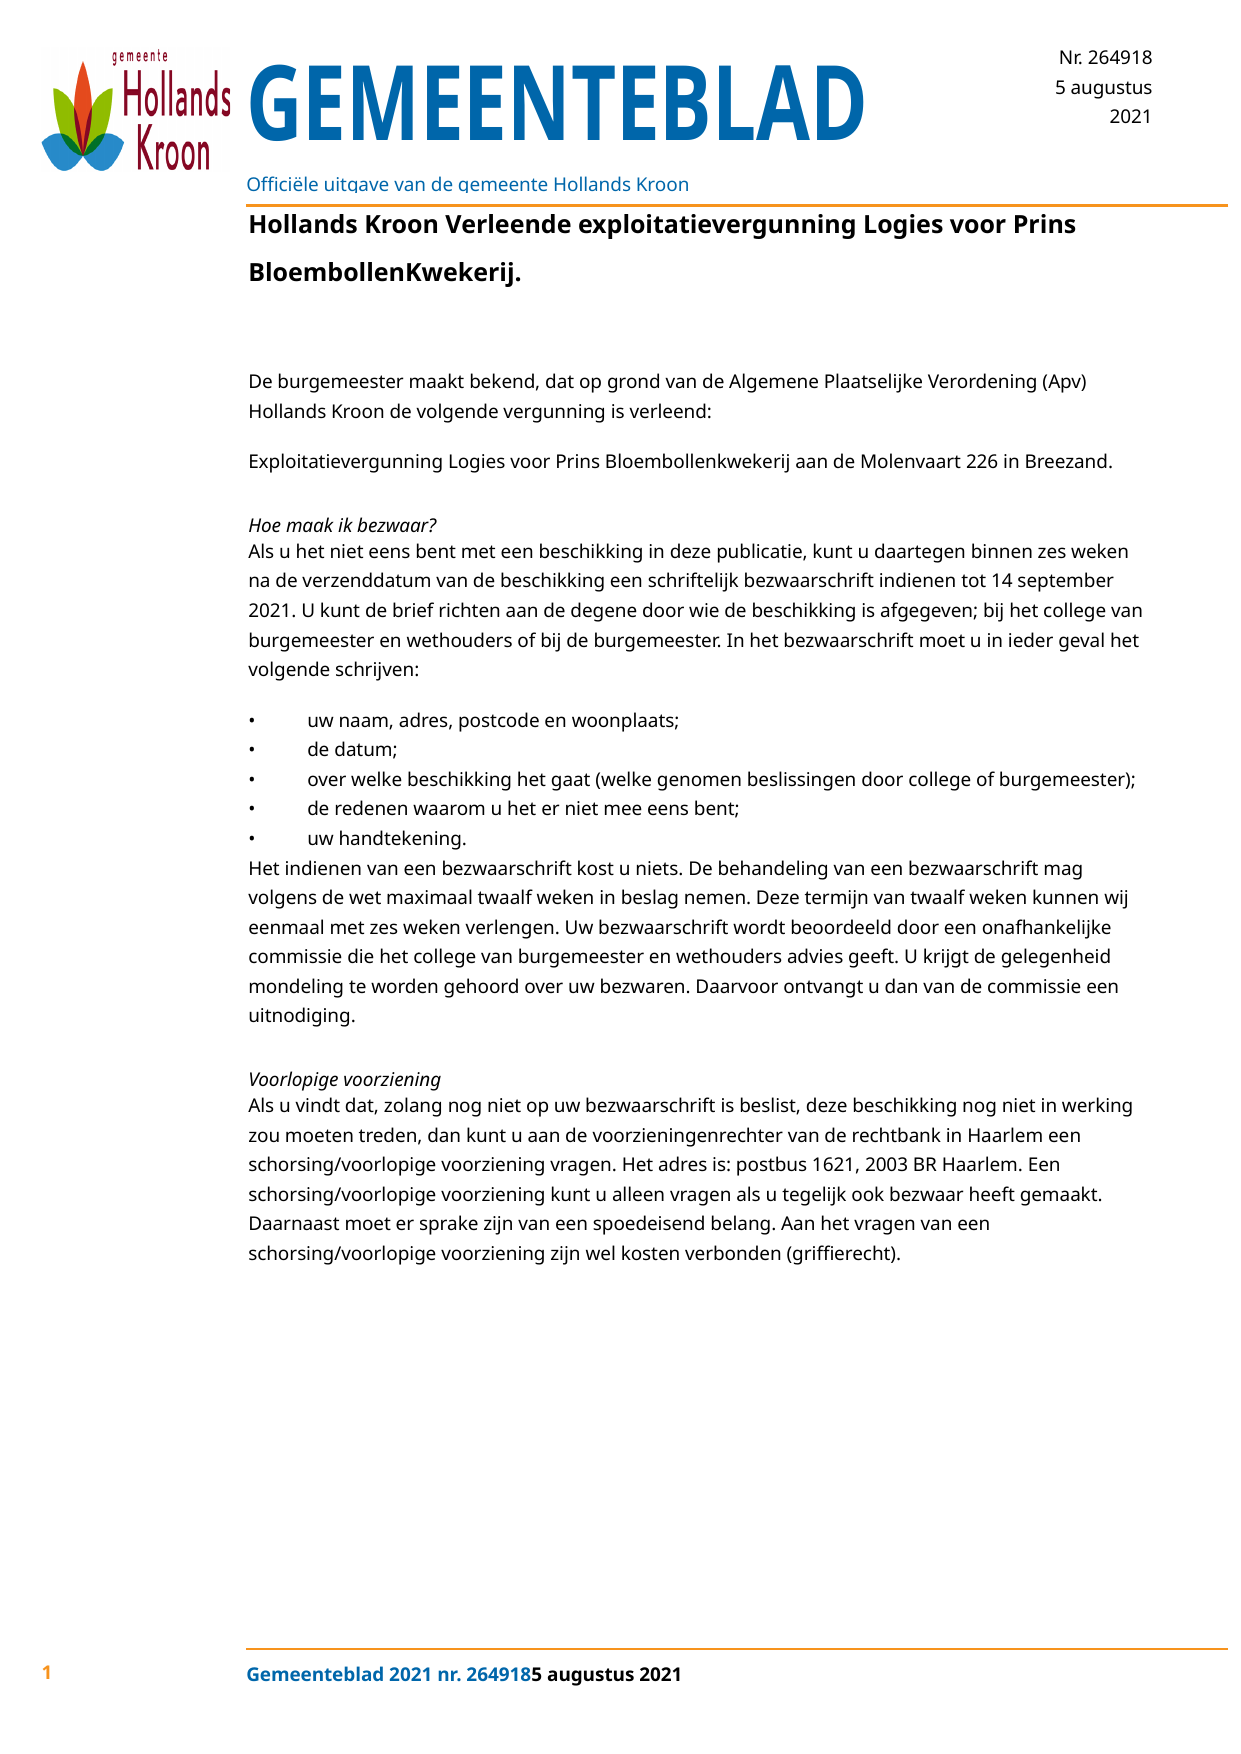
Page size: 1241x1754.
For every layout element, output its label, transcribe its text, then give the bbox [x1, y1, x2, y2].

text Voorlopige voorziening [248, 1067, 1152, 1092]
picture [41, 47, 231, 172]
list de redenen waarom u het er niet mee eens bent; [248, 796, 1152, 821]
text Hoe maak ik bezwaar? [248, 512, 1152, 538]
text Het indienen van een bezwaarschrift kost u niets. De behandeling van een bezwaarschrift mag volgens de wet maximaal twaalf weken in beslag nemen. Deze termijn van twaalf weken kunnen wij eenmaal met zes weken verlengen. Uw bezwaarschrift wordt beoordeeld door een onafhankelijke commissie die het college van burgemeester en wethouders advies geeft. U krijgt de gelegenheid mondeling te worden gehoord over uw bezwaren. Daarvoor ontvangt u dan van de commissie een uitnodiging. [248, 855, 1152, 1028]
text Hollands Kroon Verleende exploitatievergunning Logies voor Prins BloembollenKwekerij. [248, 207, 1152, 288]
text De burgemeester maakt bekend, dat op grond van de Algemene Plaatselijke Verordening (Apv) Hollands Kroon de volgende vergunning is verleend: [248, 368, 1152, 424]
list uw naam, adres, postcode en woonplaats; [248, 707, 1152, 732]
list de datum; [248, 736, 1152, 762]
text Exploitatievergunning Logies voor Prins Bloembollenkwekerij aan de Molenvaart 226 in Breezand. [248, 448, 1152, 474]
text Als u vindt dat, zolang nog niet op uw bezwaarschrift is beslist, deze beschikking nog niet in werking zou moeten treden, dan kunt u aan de voorzieningenrechter van de rechtbank in Haarlem een schorsing/voorlopige voorziening vragen. Het adres is: postbus 1621, 2003 BR Haarlem. Een schorsing/voorlopige voorziening kunt u alleen vragen als u tegelijk ook bezwaar heeft gemaakt. Daarnaast moet er sprake zijn van een spoedeisend belang. Aan het vragen van een schorsing/voorlopige voorziening zijn wel kosten verbonden (griffierecht). [248, 1092, 1152, 1266]
list over welke beschikking het gaat (welke genomen beslissingen door college of burgemeester); [248, 766, 1152, 792]
list uw handtekening. [248, 825, 1152, 851]
text Als u het niet eens bent met een beschikking in deze publicatie, kunt u daartegen binnen zes weken na de verzenddatum van de beschikking een schriftelijk bezwaarschrift indienen tot 14 september 2021. U kunt de brief richten aan de degene door wie de beschikking is afgegeven; bij het college van burgemeester en wethouders of bij de burgemeester. In het bezwaarschrift moet u in ieder geval het volgende schrijven: [248, 538, 1152, 682]
